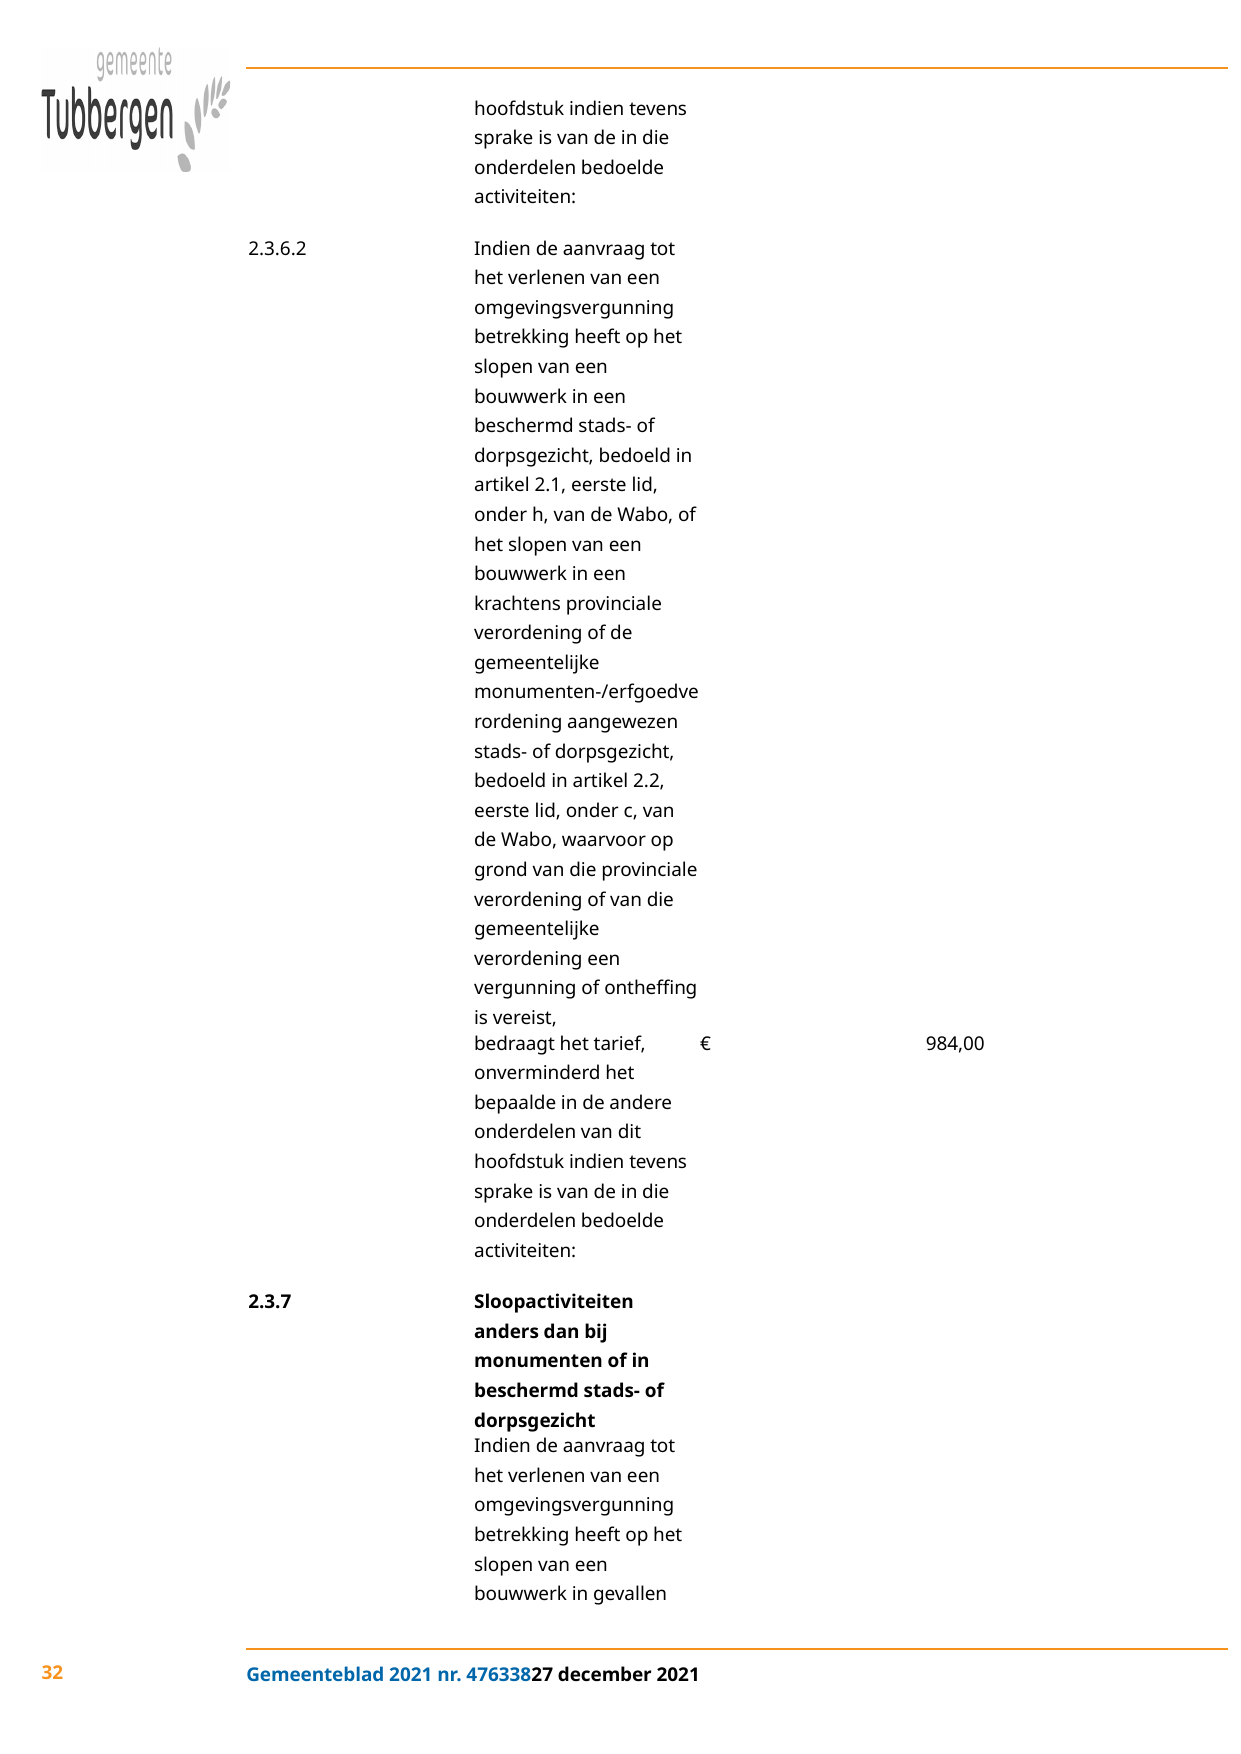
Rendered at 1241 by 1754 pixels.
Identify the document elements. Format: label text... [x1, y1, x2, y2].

table_cell [700, 95, 926, 209]
table_cell [700, 235, 926, 1030]
table_cell [248, 1433, 474, 1606]
table_cell [926, 235, 1152, 1030]
table_cell [700, 1263, 926, 1288]
table_cell [700, 209, 926, 235]
table_cell [700, 1433, 926, 1606]
table_cell [926, 1433, 1152, 1606]
table_cell Sloopactiviteiten anders dan bij monumenten of in beschermd stads- of dorpsgezicht [474, 1289, 700, 1432]
table_cell 2.3.6.2 [248, 235, 474, 1030]
table_cell 2.3.7 [248, 1289, 474, 1432]
table_cell Indien de aanvraag tot het verlenen van een omgevingsvergunning betrekking heeft op het slopen van een bouwwerk in een beschermd stads- of dorpsgezicht, bedoeld in artikel 2.1, eerste lid, onder h, van de Wabo, of het slopen van een bouwwerk in een krachtens provinciale verordening of de gemeentelijke monumenten-/erfgoedverordening aangewezen stads- of dorpsgezicht, bedoeld in artikel 2.2, eerste lid, onder c, van de Wabo, waarvoor op grond van die provinciale verordening of van die gemeentelijke verordening een vergunning of ontheffing is vereist, [474, 235, 700, 1030]
table_cell [926, 95, 1152, 209]
table_cell 984,00 [926, 1030, 1152, 1263]
table_cell hoofdstuk indien tevens sprake is van de in die onderdelen bedoelde activiteiten: [474, 95, 700, 209]
table_cell [474, 209, 700, 235]
table_cell [248, 209, 474, 235]
table_cell [926, 1289, 1152, 1432]
table_cell [474, 1263, 700, 1288]
table_cell Indien de aanvraag tot het verlenen van een omgevingsvergunning betrekking heeft op het slopen van een bouwwerk in gevallen [474, 1433, 700, 1606]
table_cell [926, 1263, 1152, 1288]
table_cell € [700, 1030, 926, 1263]
table_cell [926, 209, 1152, 235]
table_cell bedraagt het tarief, onverminderd het bepaalde in de andere onderdelen van dit hoofdstuk indien tevens sprake is van de in die onderdelen bedoelde activiteiten: [474, 1030, 700, 1263]
table_cell [248, 1263, 474, 1288]
table_cell [700, 1289, 926, 1432]
picture [41, 47, 231, 172]
table_cell [248, 95, 474, 209]
table_cell [248, 1030, 474, 1263]
